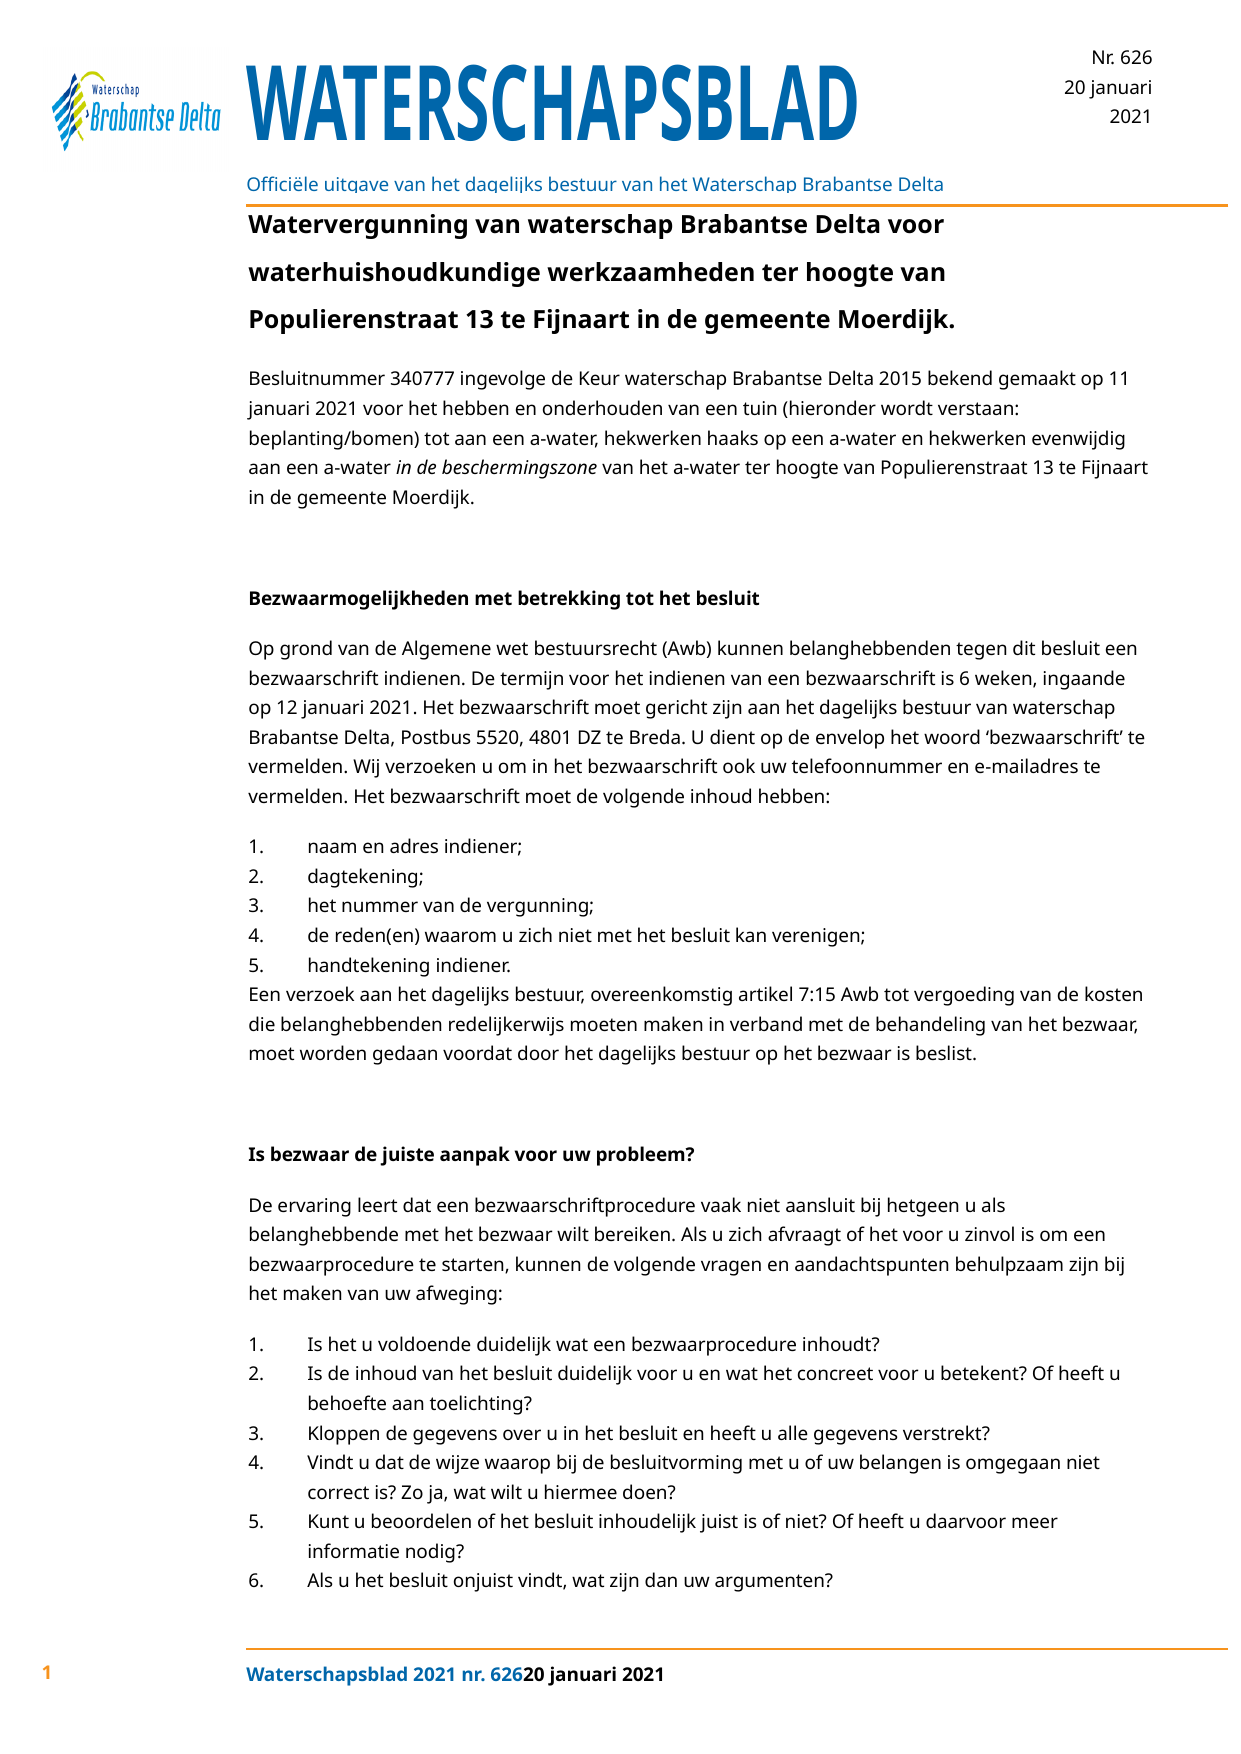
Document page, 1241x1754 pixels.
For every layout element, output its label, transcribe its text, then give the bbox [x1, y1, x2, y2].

text De ervaring leert dat een bezwaarschriftprocedure vaak niet aansluit bij hetgeen u als belanghebbende met het bezwaar wilt bereiken. Als u zich afvraagt of het voor u zinvol is om een bezwaarprocedure te starten, kunnen de volgende vragen en aandachtspunten behulpzaam zijn bij het maken van uw afweging: [248, 1192, 1152, 1306]
list het nummer van de vergunning; [248, 893, 1152, 918]
list dagtekening; [248, 863, 1152, 889]
list Is de inhoud van het besluit duidelijk voor u en wat het concreet voor u betekent? Of heeft u behoefte aan toelichting? [248, 1361, 1152, 1416]
list Is het u voldoende duidelijk wat een bezwaarprocedure inhoudt? [248, 1331, 1152, 1357]
text Besluitnummer 340777 ingevolge de Keur waterschap Brabantse Delta 2015 bekend gemaakt op 11 januari 2021 voor het hebben en onderhouden van een tuin (hieronder wordt verstaan: beplanting/bomen) tot aan een a-water, hekwerken haaks op een a-water en hekwerken evenwijdig aan een a-water in de beschermingszone van het a-water ter hoogte van Populierenstraat 13 te Fijnaart in de gemeente Moerdijk. [248, 366, 1152, 509]
picture [41, 47, 231, 172]
text Is bezwaar de juiste aanpak voor uw probleem? [248, 1141, 1152, 1167]
list Vindt u dat de wijze waarop bij de besluitvorming met u of uw belangen is omgegaan niet correct is? Zo ja, wat wilt u hiermee doen? [248, 1449, 1152, 1504]
text Een verzoek aan het dagelijks bestuur, overeenkomstig artikel 7:15 Awb tot vergoeding van de kosten die belanghebbenden redelijkerwijs moeten maken in verband met de behandeling van het bezwaar, moet worden gedaan voordat door het dagelijks bestuur op het bezwaar is beslist. [248, 981, 1152, 1066]
list Kloppen de gegevens over u in het besluit en heeft u alle gegevens verstrekt? [248, 1420, 1152, 1445]
list handtekening indiener. [248, 952, 1152, 977]
list Als u het besluit onjuist vindt, wat zijn dan uw argumenten? [248, 1568, 1152, 1593]
text Watervergunning van waterschap Brabantse Delta voor waterhuishoudkundige werkzaamheden ter hoogte van Populierenstraat 13 te Fijnaart in de gemeente Moerdijk. [248, 207, 1152, 336]
list naam en adres indiener; [248, 833, 1152, 859]
list de reden(en) waarom u zich niet met het besluit kan verenigen; [248, 922, 1152, 948]
text Op grond van de Algemene wet bestuursrecht (Awb) kunnen belanghebbenden tegen dit besluit een bezwaarschrift indienen. De termijn voor het indienen van een bezwaarschrift is 6 weken, ingaande op 12 januari 2021. Het bezwaarschrift moet gericht zijn aan het dagelijks bestuur van waterschap Brabantse Delta, Postbus 5520, 4801 DZ te Breda. U dient op de envelop het woord ‘bezwaarschrift’ te vermelden. Wij verzoeken u om in het bezwaarschrift ook uw telefoonnummer en e‑mailadres te vermelden. Het bezwaarschrift moet de volgende inhoud hebben: [248, 635, 1152, 809]
text Bezwaarmogelijkheden met betrekking tot het besluit [248, 585, 1152, 610]
list Kunt u beoordelen of het besluit inhoudelijk juist is of niet? Of heeft u daarvoor meer informatie nodig? [248, 1508, 1152, 1564]
